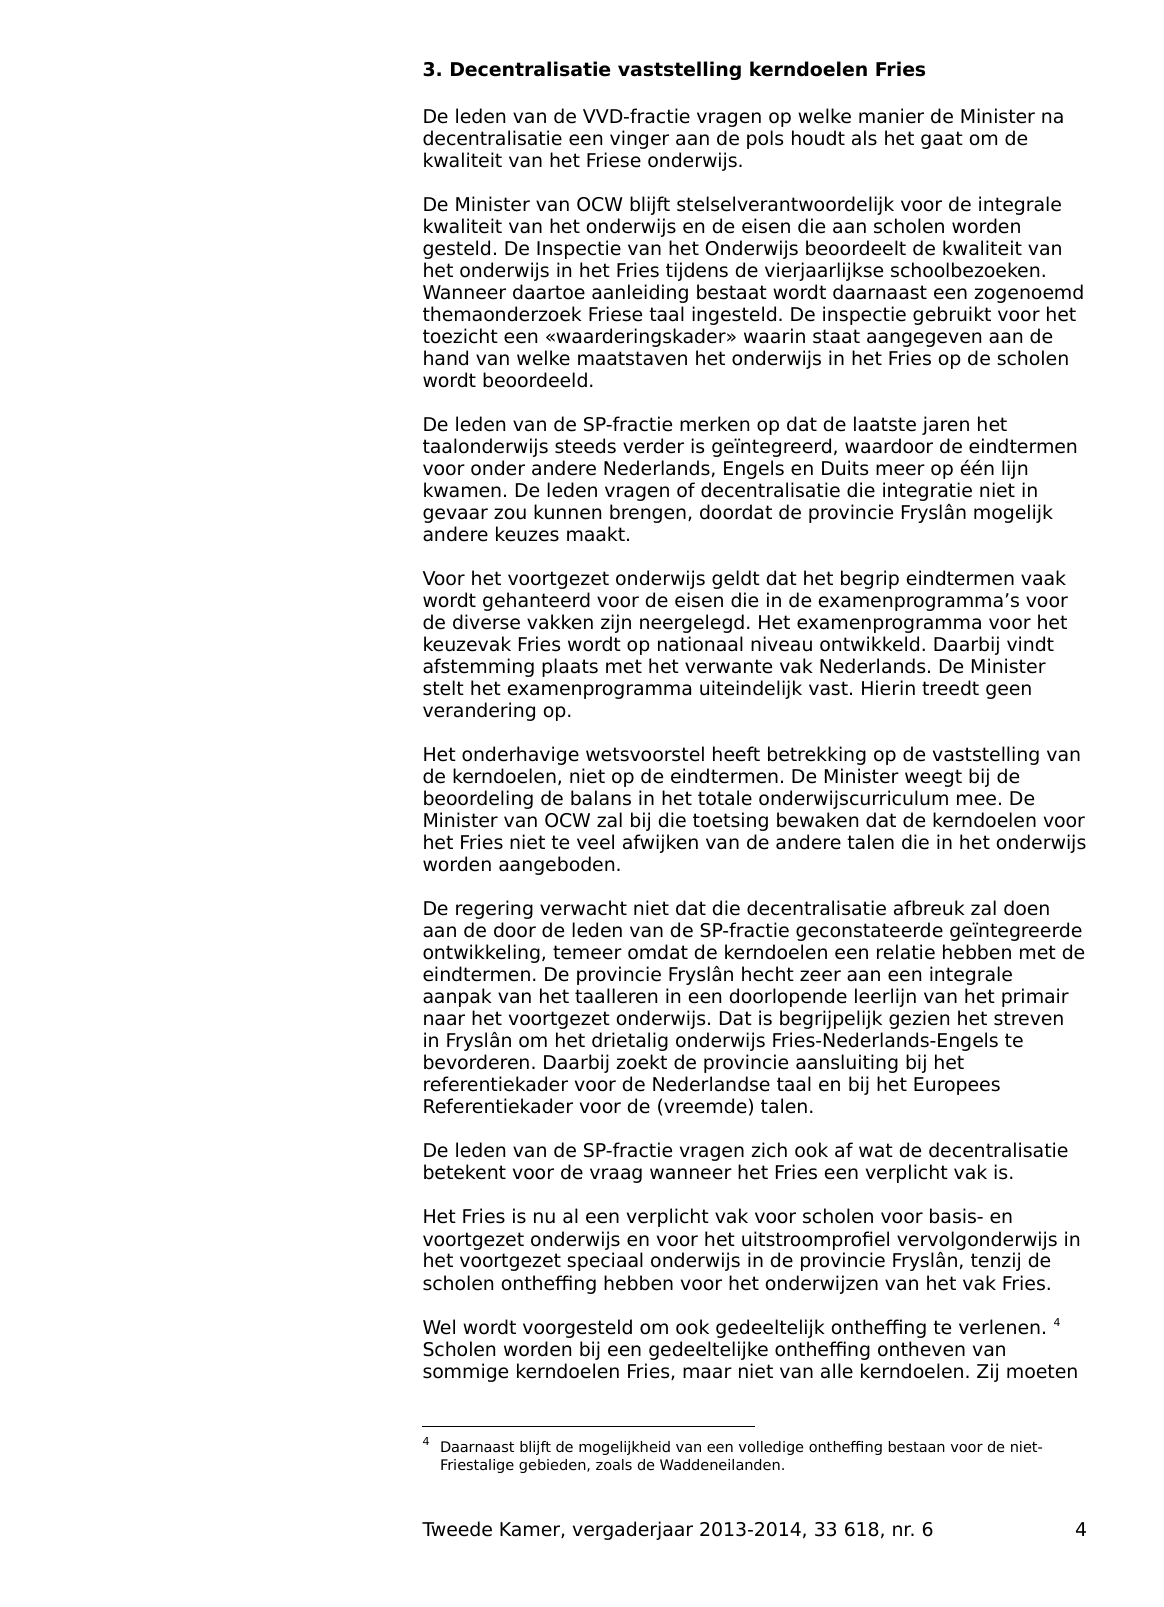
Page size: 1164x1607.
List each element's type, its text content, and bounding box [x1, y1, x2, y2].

text De leden van de SP-fractie vragen zich ook af wat de decentralisatie betekent voor de vraag wanneer het Fries een verplicht vak is. [422, 1140, 1087, 1184]
text De regering verwacht niet dat die decentralisatie afbreuk zal doen aan de door de leden van de SP-fractie geconstateerde geïntegreerde ontwikkeling, temeer omdat de kerndoelen een relatie hebben met de eindtermen. De provincie Fryslân hecht zeer aan een integrale aanpak van het taalleren in een doorlopende leerlijn van het primair naar het voortgezet onderwijs. Dat is begrijpelijk gezien het streven in Fryslân om het drietalig onderwijs Fries-Nederlands-Engels te bevorderen. Daarbij zoekt de provincie aansluiting bij het referentiekader voor de Nederlandse taal en bij het Europees Referentiekader voor de (vreemde) talen. [422, 898, 1087, 1118]
text Het Fries is nu al een verplicht vak voor scholen voor basis- en voortgezet onderwijs en voor het uitstroomprofiel vervolgonderwijs in het voortgezet speciaal onderwijs in de provincie Fryslân, tenzij de scholen ontheffing hebben voor het onderwijzen van het vak Fries. [422, 1206, 1087, 1294]
text Daarnaast blijft de mogelijkheid van een volledige ontheffing bestaan voor de niet-Friestalige gebieden, zoals de Waddeneilanden. [422, 1435, 1087, 1474]
subtitle 3. Decentralisatie vaststelling kerndoelen Fries [422, 59, 1087, 81]
text De leden van de SP-fractie merken op dat de laatste jaren het taalonderwijs steeds verder is geïntegreerd, waardoor de eindtermen voor onder andere Nederlands, Engels en Duits meer op één lijn kwamen. De leden vragen of decentralisatie die integratie niet in gevaar zou kunnen brengen, doordat de provincie Fryslân mogelijk andere keuzes maakt. [422, 414, 1087, 546]
text Wel wordt voorgesteld om ook gedeeltelijk ontheffing te verlenen. Scholen worden bij een gedeeltelijke ontheffing ontheven van sommige kerndoelen Fries, maar niet van alle kerndoelen. Zij moeten [422, 1317, 1087, 1382]
text De Minister van OCW blijft stelselverantwoordelijk voor de integrale kwaliteit van het onderwijs en de eisen die aan scholen worden gesteld. De Inspectie van het Onderwijs beoordeelt de kwaliteit van het onderwijs in het Fries tijdens de vierjaarlijkse schoolbezoeken. Wanneer daartoe aanleiding bestaat wordt daarnaast een zogenoemd themaonderzoek Friese taal ingesteld. De inspectie gebruikt voor het toezicht een «waarderingskader» waarin staat aangegeven aan de hand van welke maatstaven het onderwijs in het Fries op de scholen wordt beoordeeld. [422, 194, 1087, 392]
text Het onderhavige wetsvoorstel heeft betrekking op de vaststelling van de kerndoelen, niet op de eindtermen. De Minister weegt bij de beoordeling de balans in het totale onderwijscurriculum mee. De Minister van OCW zal bij die toetsing bewaken dat de kerndoelen voor het Fries niet te veel afwijken van de andere talen die in het onderwijs worden aangeboden. [422, 744, 1087, 876]
text Voor het voortgezet onderwijs geldt dat het begrip eindtermen vaak wordt gehanteerd voor de eisen die in de examenprogramma’s voor de diverse vakken zijn neergelegd. Het examenprogramma voor het keuzevak Fries wordt op nationaal niveau ontwikkeld. Daarbij vindt afstemming plaats met het verwante vak Nederlands. De Minister stelt het examenprogramma uiteindelijk vast. Hierin treedt geen verandering op. [422, 568, 1087, 722]
text De leden van de VVD-fractie vragen op welke manier de Minister na decentralisatie een vinger aan de pols houdt als het gaat om de kwaliteit van het Friese onderwijs. [422, 106, 1087, 172]
